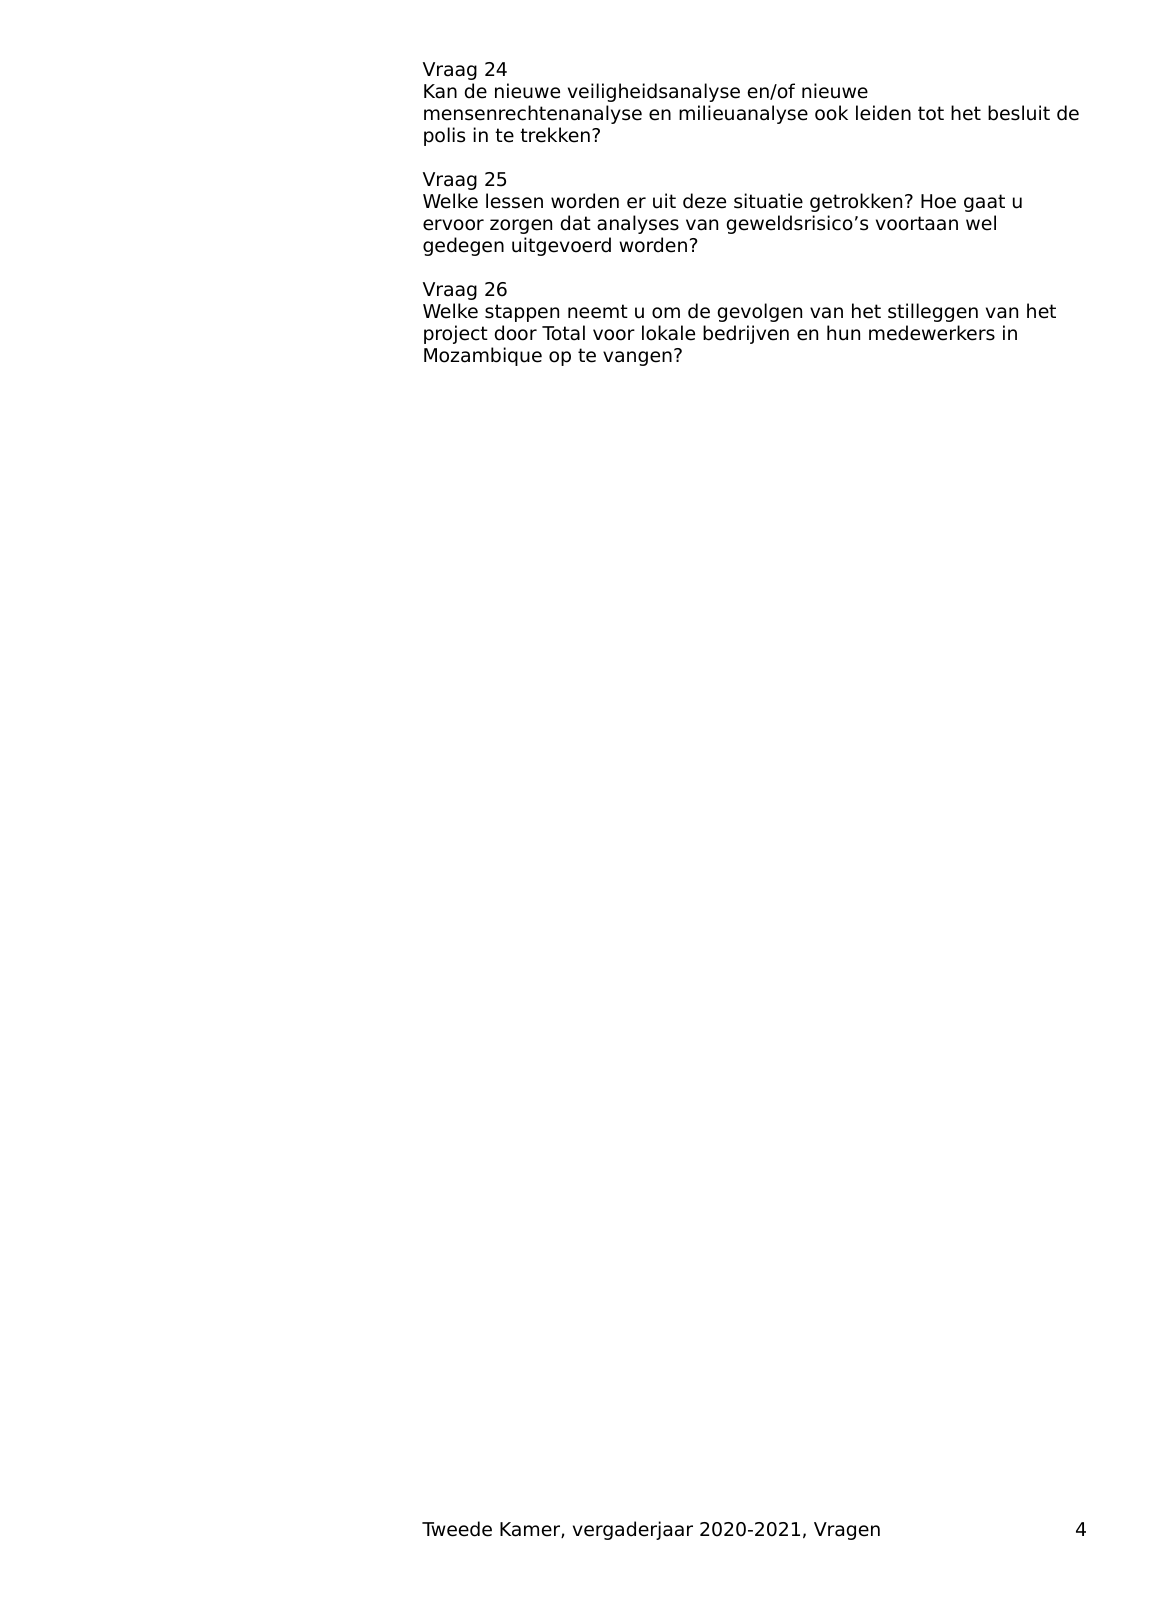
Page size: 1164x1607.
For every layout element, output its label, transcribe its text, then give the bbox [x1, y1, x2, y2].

text Vraag 26 [422, 279, 1087, 301]
text Welke lessen worden er uit deze situatie getrokken? Hoe gaat u ervoor zorgen dat analyses van geweldsrisico’s voortaan wel gedegen uitgevoerd worden? [422, 191, 1087, 257]
text Welke stappen neemt u om de gevolgen van het stilleggen van het project door Total voor lokale bedrijven en hun medewerkers in Mozambique op te vangen? [422, 301, 1087, 367]
text Vraag 24 [422, 59, 1087, 81]
text Vraag 25 [422, 169, 1087, 191]
text Kan de nieuwe veiligheidsanalyse en/of nieuwe mensenrechtenanalyse en milieuanalyse ook leiden tot het besluit de polis in te trekken? [422, 81, 1087, 147]
